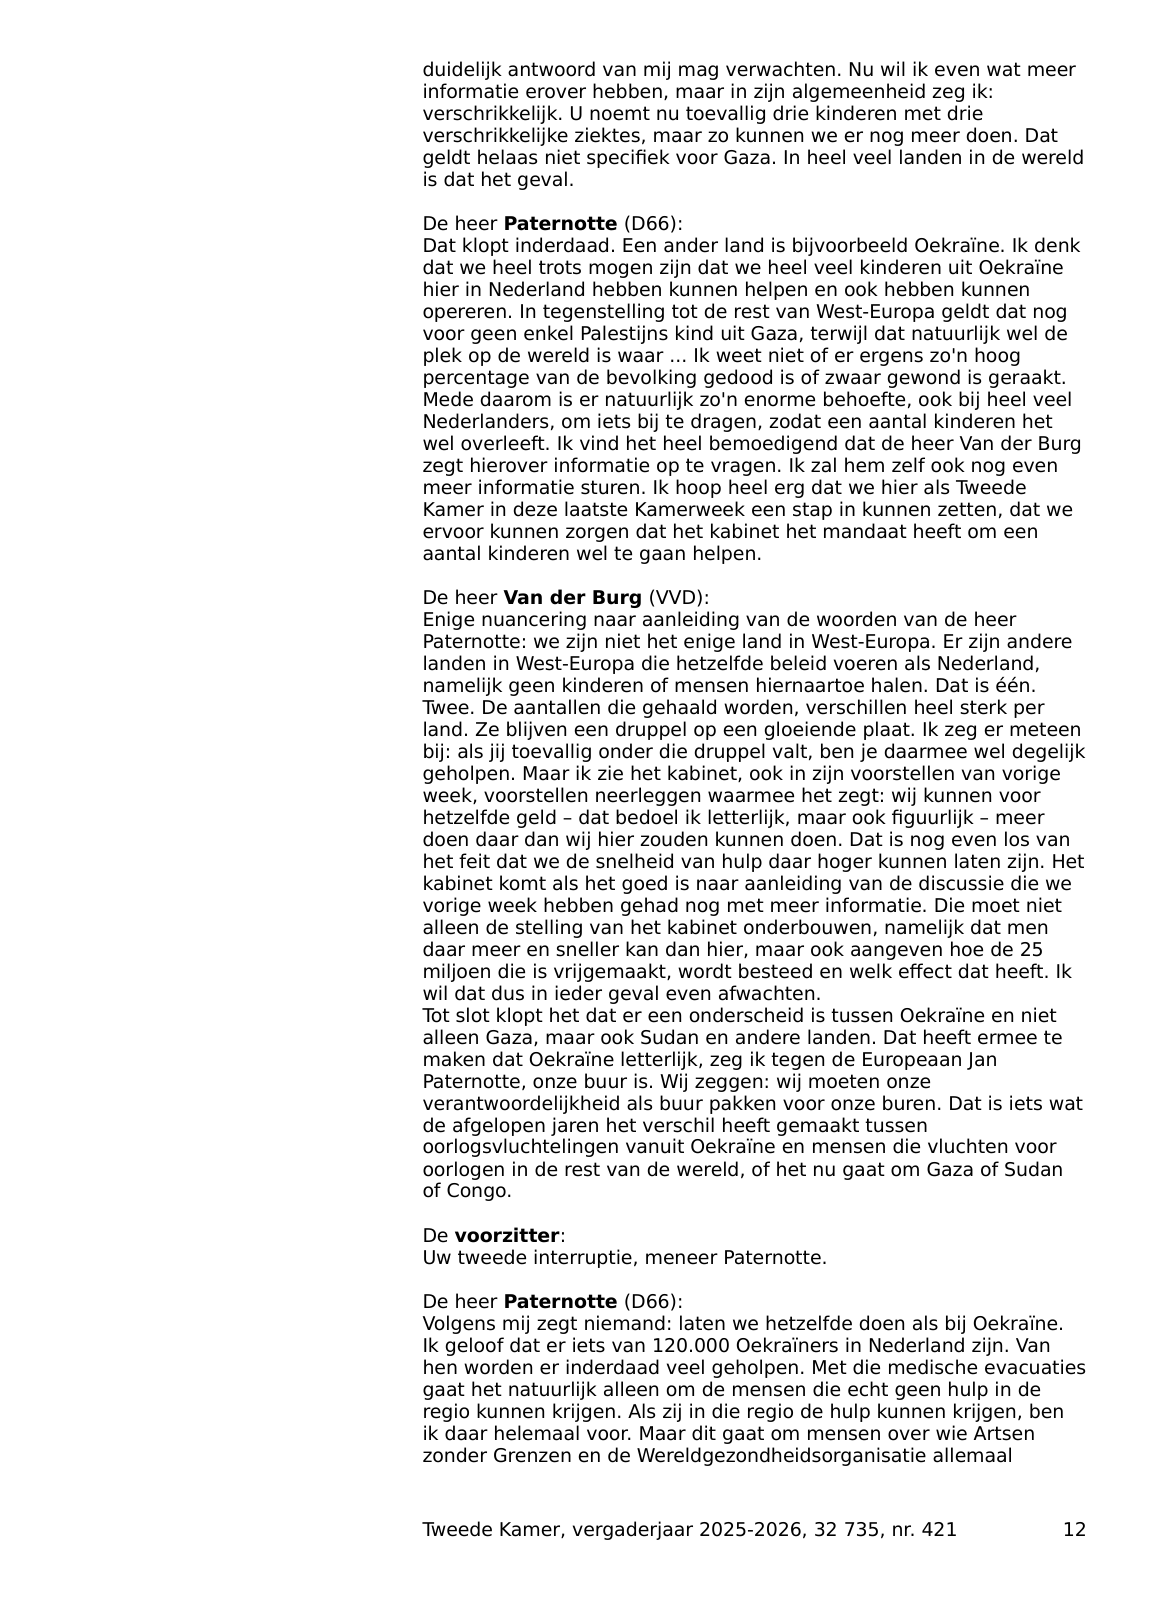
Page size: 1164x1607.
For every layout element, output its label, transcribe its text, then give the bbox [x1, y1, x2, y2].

text De heer Van der Burg (VVD): [422, 587, 1087, 609]
text De heer Paternotte (D66): [422, 213, 1087, 235]
text Dat klopt inderdaad. Een ander land is bijvoorbeeld Oekraïne. Ik denk dat we heel trots mogen zijn dat we heel veel kinderen uit Oekraïne hier in Nederland hebben kunnen helpen en ook hebben kunnen opereren. In tegenstelling tot de rest van West-Europa geldt dat nog voor geen enkel Palestijns kind uit Gaza, terwijl dat natuurlijk wel de plek op de wereld is waar ... Ik weet niet of er ergens zo'n hoog percentage van de bevolking gedood is of zwaar gewond is geraakt. Mede daarom is er natuurlijk zo'n enorme behoefte, ook bij heel veel Nederlanders, om iets bij te dragen, zodat een aantal kinderen het wel overleeft. Ik vind het heel bemoedigend dat de heer Van der Burg zegt hierover informatie op te vragen. Ik zal hem zelf ook nog even meer informatie sturen. Ik hoop heel erg dat we hier als Tweede Kamer in deze laatste Kamerweek een stap in kunnen zetten, dat we ervoor kunnen zorgen dat het kabinet het mandaat heeft om een aantal kinderen wel te gaan helpen. [422, 235, 1087, 565]
text duidelijk antwoord van mij mag verwachten. Nu wil ik even wat meer informatie erover hebben, maar in zijn algemeenheid zeg ik: verschrikkelijk. U noemt nu toevallig drie kinderen met drie verschrikkelijke ziektes, maar zo kunnen we er nog meer doen. Dat geldt helaas niet specifiek voor Gaza. In heel veel landen in de wereld is dat het geval. [422, 59, 1087, 191]
text De voorzitter: [422, 1224, 1087, 1247]
text Enige nuancering naar aanleiding van de woorden van de heer Paternotte: we zijn niet het enige land in West-Europa. Er zijn andere landen in West-Europa die hetzelfde beleid voeren als Nederland, namelijk geen kinderen of mensen hiernaartoe halen. Dat is één. Twee. De aantallen die gehaald worden, verschillen heel sterk per land. Ze blijven een druppel op een gloeiende plaat. Ik zeg er meteen bij: als jij toevallig onder die druppel valt, ben je daarmee wel degelijk geholpen. Maar ik zie het kabinet, ook in zijn voorstellen van vorige week, voorstellen neerleggen waarmee het zegt: wij kunnen voor hetzelfde geld – dat bedoel ik letterlijk, maar ook figuurlijk – meer doen daar dan wij hier zouden kunnen doen. Dat is nog even los van het feit dat we de snelheid van hulp daar hoger kunnen laten zijn. Het kabinet komt als het goed is naar aanleiding van de discussie die we vorige week hebben gehad nog met meer informatie. Die moet niet alleen de stelling van het kabinet onderbouwen, namelijk dat men daar meer en sneller kan dan hier, maar ook aangeven hoe de 25 miljoen die is vrijgemaakt, wordt besteed en welk effect dat heeft. Ik wil dat dus in ieder geval even afwachten. [422, 609, 1087, 1004]
text Uw tweede interruptie, meneer Paternotte. [422, 1247, 1087, 1268]
text Tot slot klopt het dat er een onderscheid is tussen Oekraïne en niet alleen Gaza, maar ook Sudan en andere landen. Dat heeft ermee te maken dat Oekraïne letterlijk, zeg ik tegen de Europeaan Jan Paternotte, onze buur is. Wij zeggen: wij moeten onze verantwoordelijkheid als buur pakken voor onze buren. Dat is iets wat de afgelopen jaren het verschil heeft gemaakt tussen oorlogsvluchtelingen vanuit Oekraïne en mensen die vluchten voor oorlogen in de rest van de wereld, of het nu gaat om Gaza of Sudan of Congo. [422, 1004, 1087, 1202]
text Volgens mij zegt niemand: laten we hetzelfde doen als bij Oekraïne. Ik geloof dat er iets van 120.000 Oekraïners in Nederland zijn. Van hen worden er inderdaad veel geholpen. Met die medische evacuaties gaat het natuurlijk alleen om de mensen die echt geen hulp in de regio kunnen krijgen. Als zij in die regio de hulp kunnen krijgen, ben ik daar helemaal voor. Maar dit gaat om mensen over wie Artsen zonder Grenzen en de Wereldgezondheidsorganisatie allemaal [422, 1313, 1087, 1467]
text De heer Paternotte (D66): [422, 1291, 1087, 1313]
